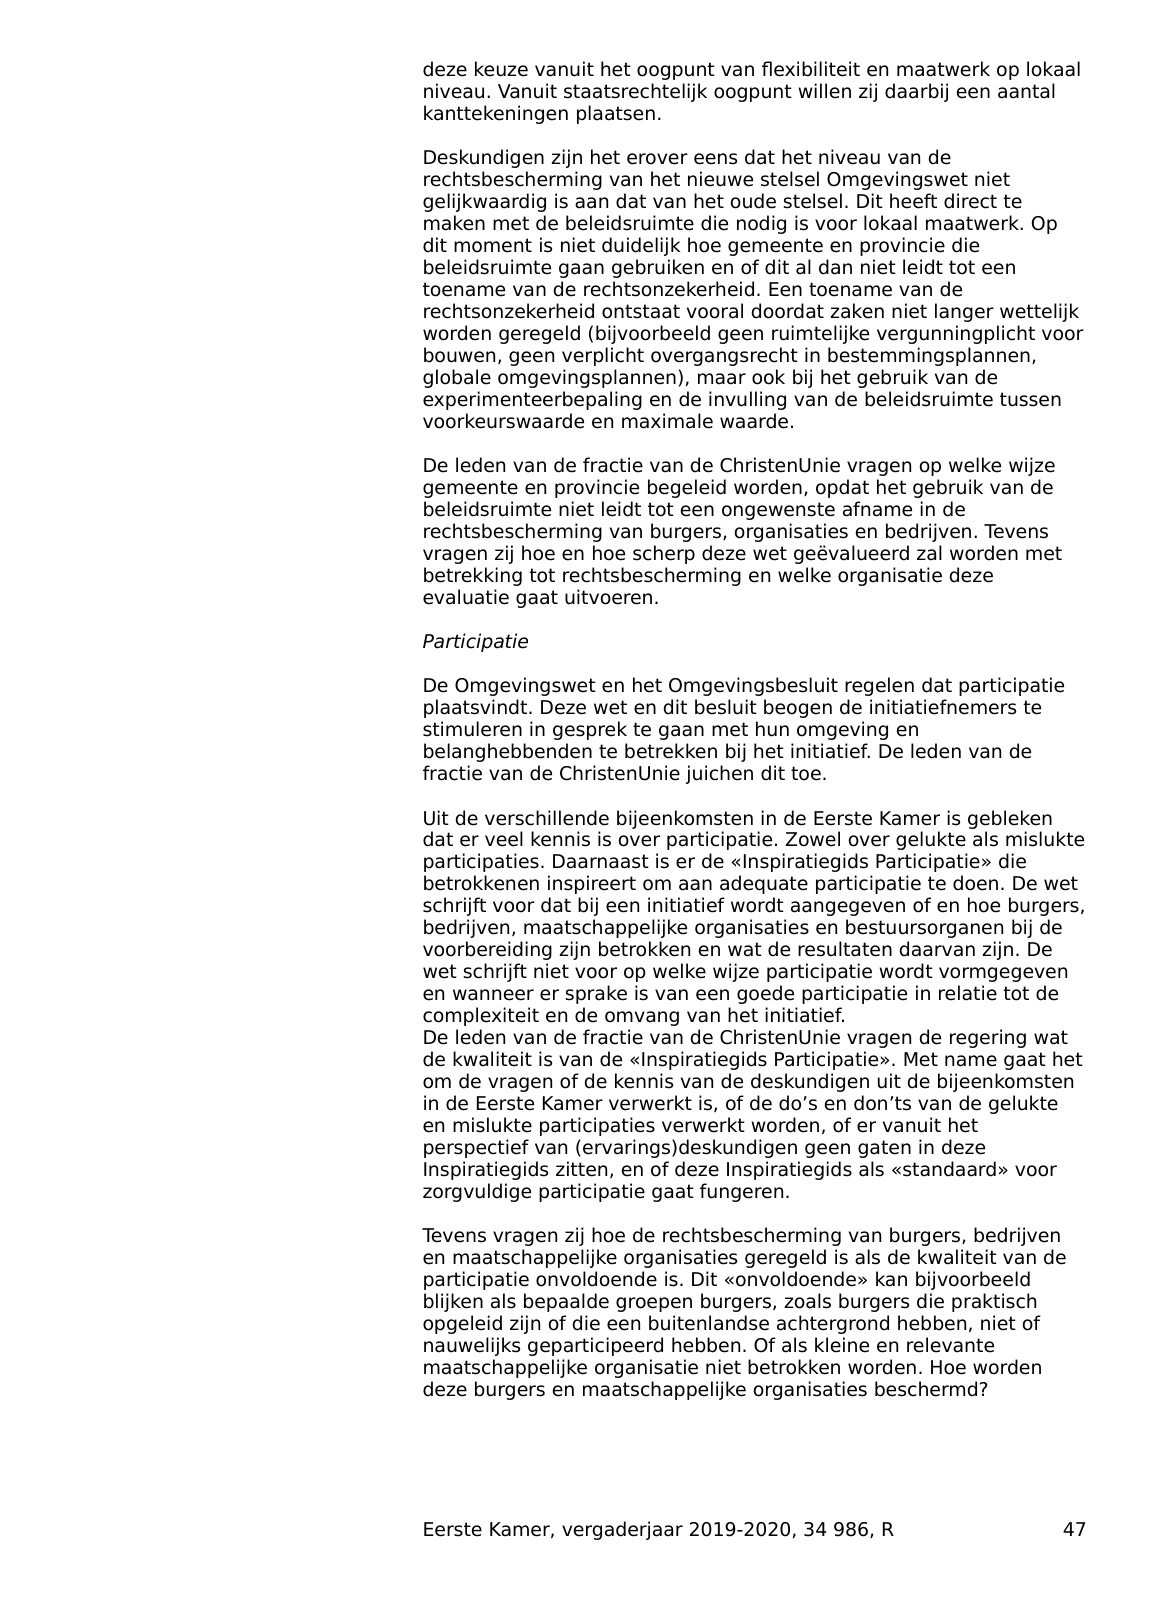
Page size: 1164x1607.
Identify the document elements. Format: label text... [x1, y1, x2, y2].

subtitle Participatie [422, 631, 1087, 653]
text deze keuze vanuit het oogpunt van flexibiliteit en maatwerk op lokaal niveau. Vanuit staatsrechtelijk oogpunt willen zij daarbij een aantal kanttekeningen plaatsen. [422, 59, 1087, 125]
text De Omgevingswet en het Omgevingsbesluit regelen dat participatie plaatsvindt. Deze wet en dit besluit beogen de initiatiefnemers te stimuleren in gesprek te gaan met hun omgeving en belanghebbenden te betrekken bij het initiatief. De leden van de fractie van de ChristenUnie juichen dit toe. [422, 675, 1087, 785]
text De leden van de fractie van de ChristenUnie vragen de regering wat de kwaliteit is van de «Inspiratiegids Participatie». Met name gaat het om de vragen of de kennis van de deskundigen uit de bijeenkomsten in de Eerste Kamer verwerkt is, of de do’s en don’ts van de gelukte en mislukte participaties verwerkt worden, of er vanuit het perspectief van (ervarings)deskundigen geen gaten in deze Inspiratiegids zitten, en of deze Inspiratiegids als «standaard» voor zorgvuldige participatie gaat fungeren. [422, 1027, 1087, 1203]
text Deskundigen zijn het erover eens dat het niveau van de rechtsbescherming van het nieuwe stelsel Omgevingswet niet gelijkwaardig is aan dat van het oude stelsel. Dit heeft direct te maken met de beleidsruimte die nodig is voor lokaal maatwerk. Op dit moment is niet duidelijk hoe gemeente en provincie die beleidsruimte gaan gebruiken en of dit al dan niet leidt tot een toename van de rechtsonzekerheid. Een toename van de rechtsonzekerheid ontstaat vooral doordat zaken niet langer wettelijk worden geregeld (bijvoorbeeld geen ruimtelijke vergunningplicht voor bouwen, geen verplicht overgangsrecht in bestemmingsplannen, globale omgevingsplannen), maar ook bij het gebruik van de experimenteerbepaling en de invulling van de beleidsruimte tussen voorkeurswaarde en maximale waarde. [422, 147, 1087, 433]
text De leden van de fractie van de ChristenUnie vragen op welke wijze gemeente en provincie begeleid worden, opdat het gebruik van de beleidsruimte niet leidt tot een ongewenste afname in de rechtsbescherming van burgers, organisaties en bedrijven. Tevens vragen zij hoe en hoe scherp deze wet geëvalueerd zal worden met betrekking tot rechtsbescherming en welke organisatie deze evaluatie gaat uitvoeren. [422, 455, 1087, 609]
text Tevens vragen zij hoe de rechtsbescherming van burgers, bedrijven en maatschappelijke organisaties geregeld is als de kwaliteit van de participatie onvoldoende is. Dit «onvoldoende» kan bijvoorbeeld blijken als bepaalde groepen burgers, zoals burgers die praktisch opgeleid zijn of die een buitenlandse achtergrond hebben, niet of nauwelijks geparticipeerd hebben. Of als kleine en relevante maatschappelijke organisatie niet betrokken worden. Hoe worden deze burgers en maatschappelijke organisaties beschermd? [422, 1225, 1087, 1401]
text Uit de verschillende bijeenkomsten in de Eerste Kamer is gebleken dat er veel kennis is over participatie. Zowel over gelukte als mislukte participaties. Daarnaast is er de «Inspiratiegids Participatie» die betrokkenen inspireert om aan adequate participatie te doen. De wet schrijft voor dat bij een initiatief wordt aangegeven of en hoe burgers, bedrijven, maatschappelijke organisaties en bestuursorganen bij de voorbereiding zijn betrokken en wat de resultaten daarvan zijn. De wet schrijft niet voor op welke wijze participatie wordt vormgegeven en wanneer er sprake is van een goede participatie in relatie tot de complexiteit en de omvang van het initiatief. [422, 807, 1087, 1027]
